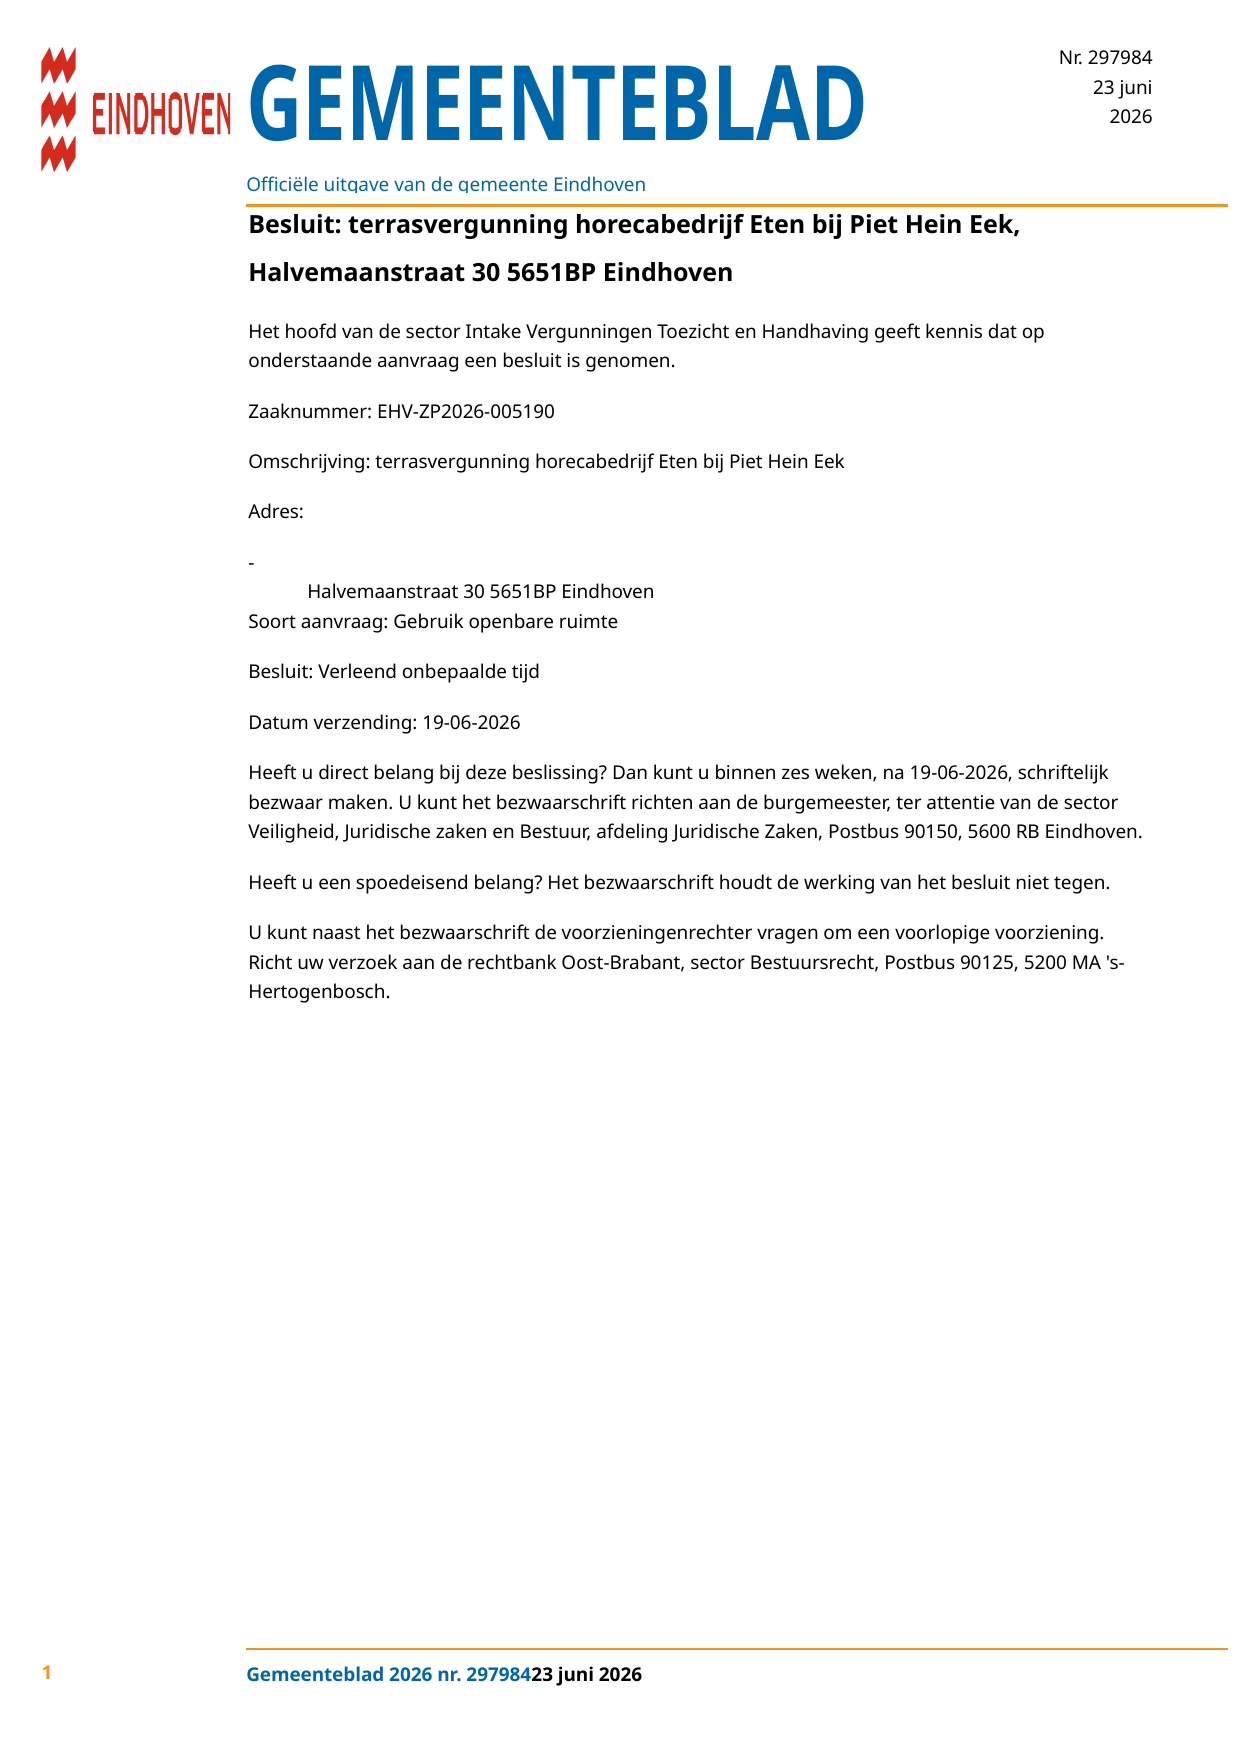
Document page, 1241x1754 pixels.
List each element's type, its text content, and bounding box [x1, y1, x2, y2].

text Heeft u direct belang bij deze beslissing? Dan kunt u binnen zes weken, na 19-06-2026, schriftelijk bezwaar maken. U kunt het bezwaarschrift richten aan de burgemeester, ter attentie van de sector Veiligheid, Juridische zaken en Bestuur, afdeling Juridische Zaken, Postbus 90150, 5600 RB Eindhoven. [248, 759, 1152, 844]
text Het hoofd van de sector Intake Vergunningen Toezicht en Handhaving geeft kennis dat op onderstaande aanvraag een besluit is genomen. [248, 318, 1152, 373]
text Zaaknummer: EHV-ZP2026-005190 [248, 398, 1152, 424]
text Datum verzending: 19-06-2026 [248, 709, 1152, 735]
text Omschrijving: terrasvergunning horecabedrijf Eten bij Piet Hein Eek [248, 448, 1152, 474]
text Heeft u een spoedeisend belang? Het bezwaarschrift houdt de werking van het besluit niet tegen. [248, 869, 1152, 895]
text Soort aanvraag: Gebruik openbare ruimte [248, 608, 1152, 634]
text Besluit: Verleend onbepaalde tijd [248, 659, 1152, 684]
list Halvemaanstraat 30 5651BP Eindhoven [248, 579, 1152, 604]
text Besluit: terrasvergunning horecabedrijf Eten bij Piet Hein Eek, Halvemaanstraat 30 5651BP Eindhoven [248, 207, 1152, 288]
picture [41, 47, 231, 172]
text U kunt naast het bezwaarschrift de voorzieningenrechter vragen om een voorlopige voorziening. Richt uw verzoek aan de rechtbank Oost-Brabant, sector Bestuursrecht, Postbus 90125, 5200 MA 's-Hertogenbosch. [248, 919, 1152, 1004]
text Adres: [248, 499, 1152, 524]
